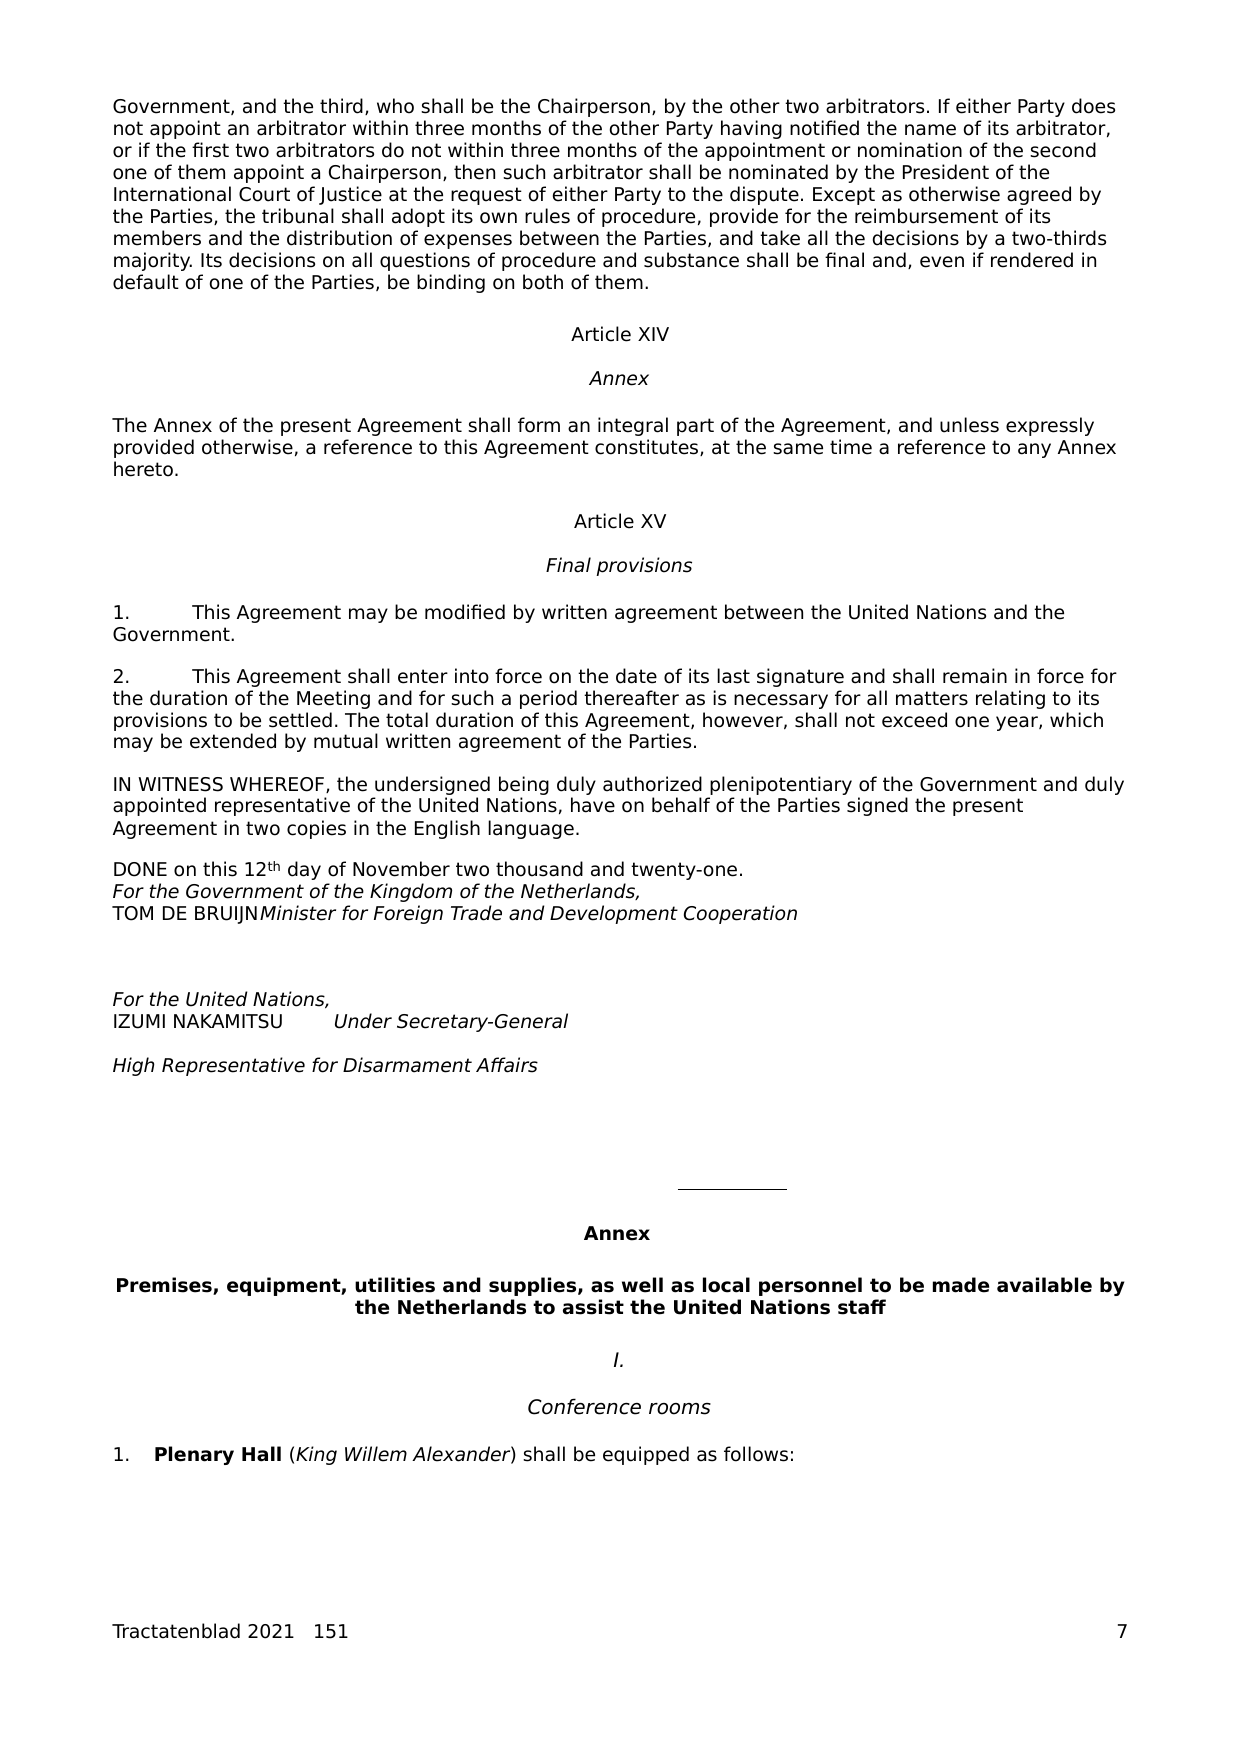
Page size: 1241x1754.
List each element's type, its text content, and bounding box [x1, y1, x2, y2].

subtitle I. Conference rooms [112, 1349, 1128, 1419]
subtitle Premises, equipment, utilities and supplies, as well as local personnel to be made available by the Netherlands to assist the United Nations staff [112, 1275, 1128, 1319]
text Government, and the third, who shall be the Chairperson, by the other two arbitrators. If either Party does not appoint an arbitrator within three months of the other Party having notified the name of its arbitrator, or if the first two arbitrators do not within three months of the appointment or nomination of the second one of them appoint a Chairperson, then such arbitrator shall be nominated by the President of the International Court of Justice at the request of either Party to the dispute. Except as otherwise agreed by the Parties, the tribunal shall adopt its own rules of procedure, provide for the reimbursement of its members and the distribution of expenses between the Parties, and take all the decisions by a two-thirds majority. Its decisions on all questions of procedure and substance shall be final and, even if rendered in default of one of the Parties, be binding on both of them. [112, 96, 1128, 294]
text The Annex of the present Agreement shall form an integral part of the Agreement, and unless expressly provided otherwise, a reference to this Agreement constitutes, at the same time a reference to any Annex hereto. [112, 415, 1128, 481]
text 2. This Agreement shall enter into force on the date of its last signature and shall remain in force for the duration of the Meeting and for such a period thereafter as is necessary for all matters relating to its provisions to be settled. The total duration of this Agreement, however, shall not exceed one year, which may be extended by mutual written agreement of the Parties. [112, 666, 1128, 753]
text IN WITNESS WHEREOF, the undersigned being duly authorized plenipotentiary of the Government and duly appointed representative of the United Nations, have on behalf of the Parties signed the present Agreement in two copies in the English language. [112, 773, 1128, 839]
subtitle Annex [112, 1223, 1128, 1245]
subtitle Article XIV Annex [112, 324, 1128, 390]
text 1. This Agreement may be modified by written agreement between the United Nations and the Government. [112, 602, 1128, 646]
text For the Government of the Kingdom of the Netherlands, TOM DE BRUIJN Minister for Foreign Trade and Development Cooperation [112, 881, 1128, 969]
text 1. Plenary Hall (King Willem Alexander) shall be equipped as follows: [112, 1444, 1128, 1466]
text DONE on this 12th day of November two thousand and twenty-one. [112, 859, 1128, 881]
text For the United Nations, IZUMI NAKAMITSU Under Secretary-General High Representative for Disarmament Affairs [112, 989, 1128, 1121]
subtitle Article XV Final provisions [112, 511, 1128, 577]
